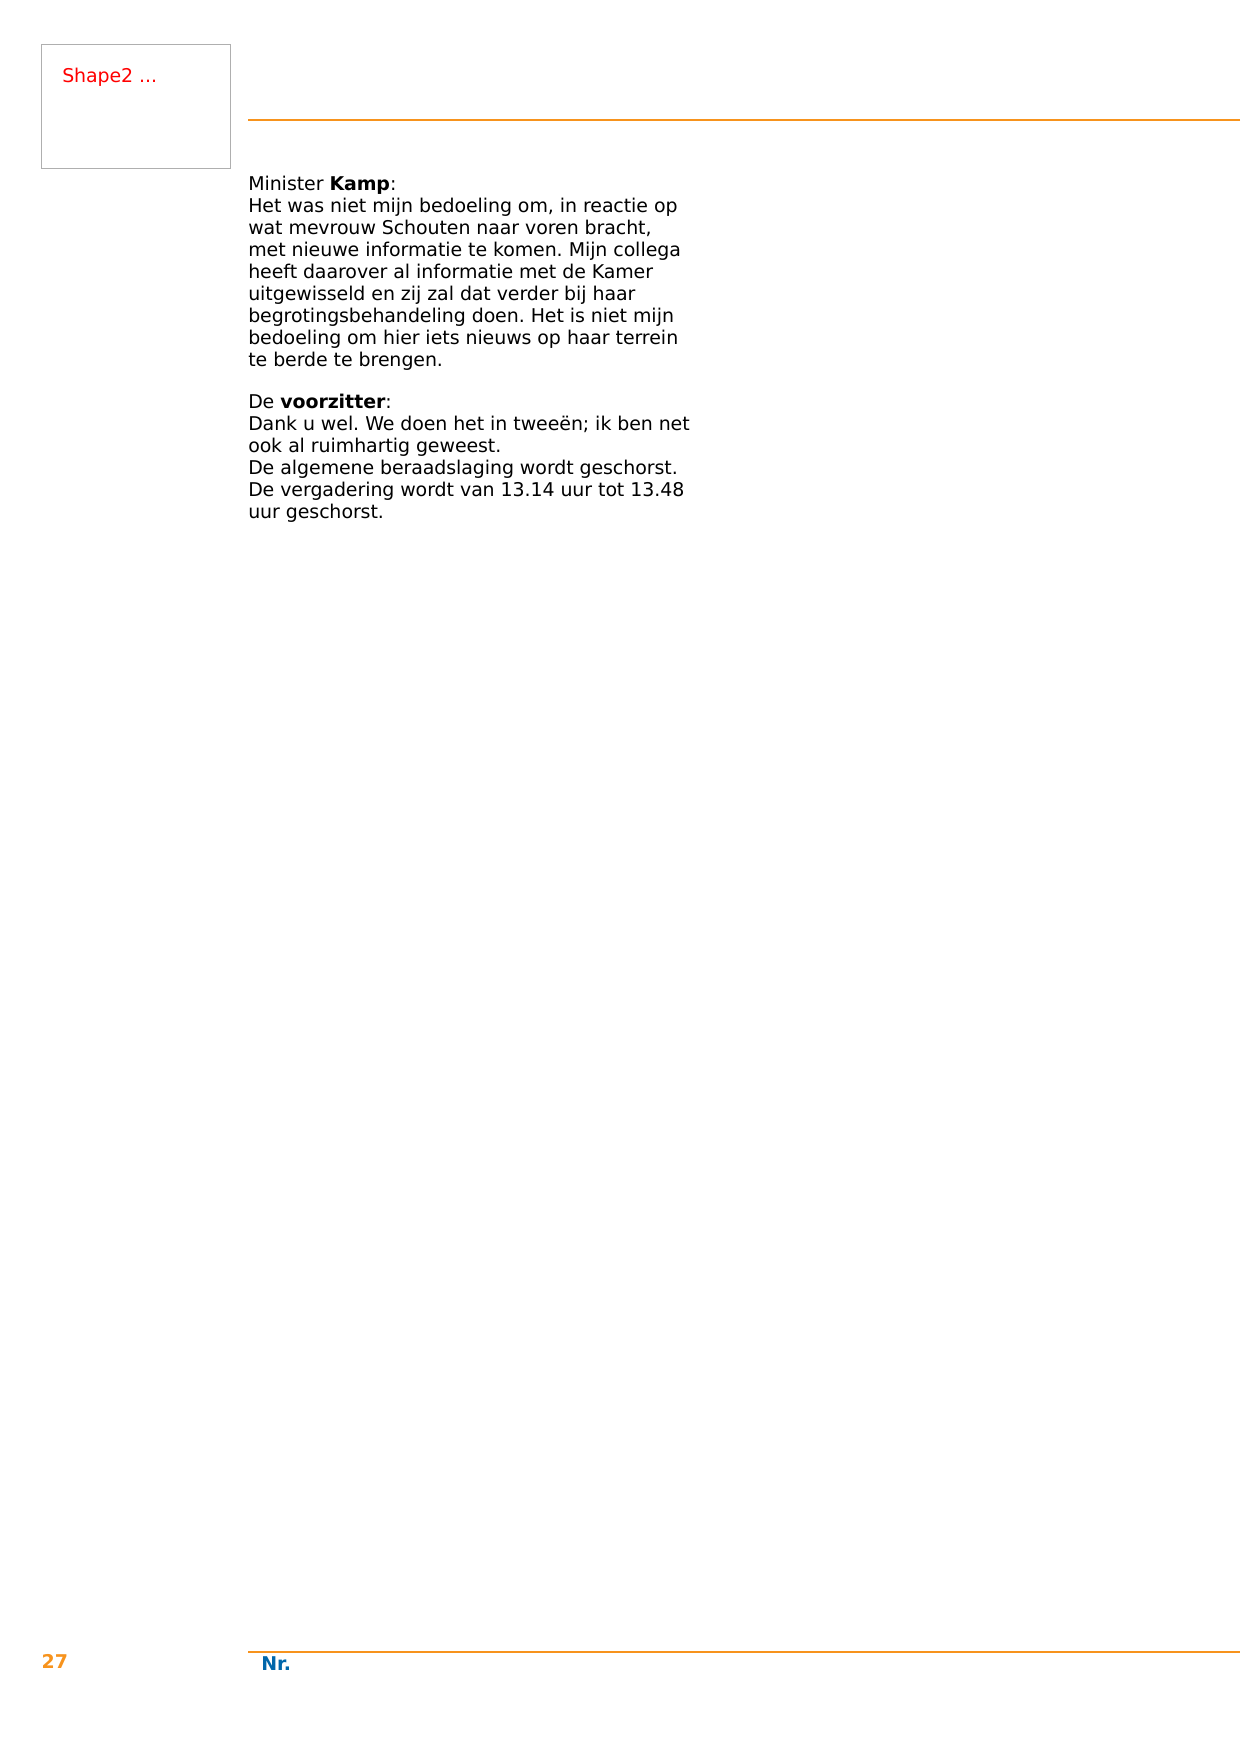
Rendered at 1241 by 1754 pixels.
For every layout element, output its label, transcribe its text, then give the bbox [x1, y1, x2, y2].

text De vergadering wordt van 13.14 uur tot 13.48 uur geschorst. [248, 478, 691, 522]
text De voorzitter: [248, 391, 691, 413]
text Het was niet mijn bedoeling om, in reactie op wat mevrouw Schouten naar voren bracht, met nieuwe informatie te komen. Mijn collega heeft daarover al informatie met de Kamer uitgewisseld en zij zal dat verder bij haar begrotingsbehandeling doen. Het is niet mijn bedoeling om hier iets nieuws op haar terrein te berde te brengen. [248, 195, 691, 371]
text De algemene beraadslaging wordt geschorst. [248, 457, 691, 478]
text Dank u wel. We doen het in tweeën; ik ben net ook al ruimhartig geweest. [248, 413, 691, 457]
text Minister Kamp: [248, 173, 691, 195]
